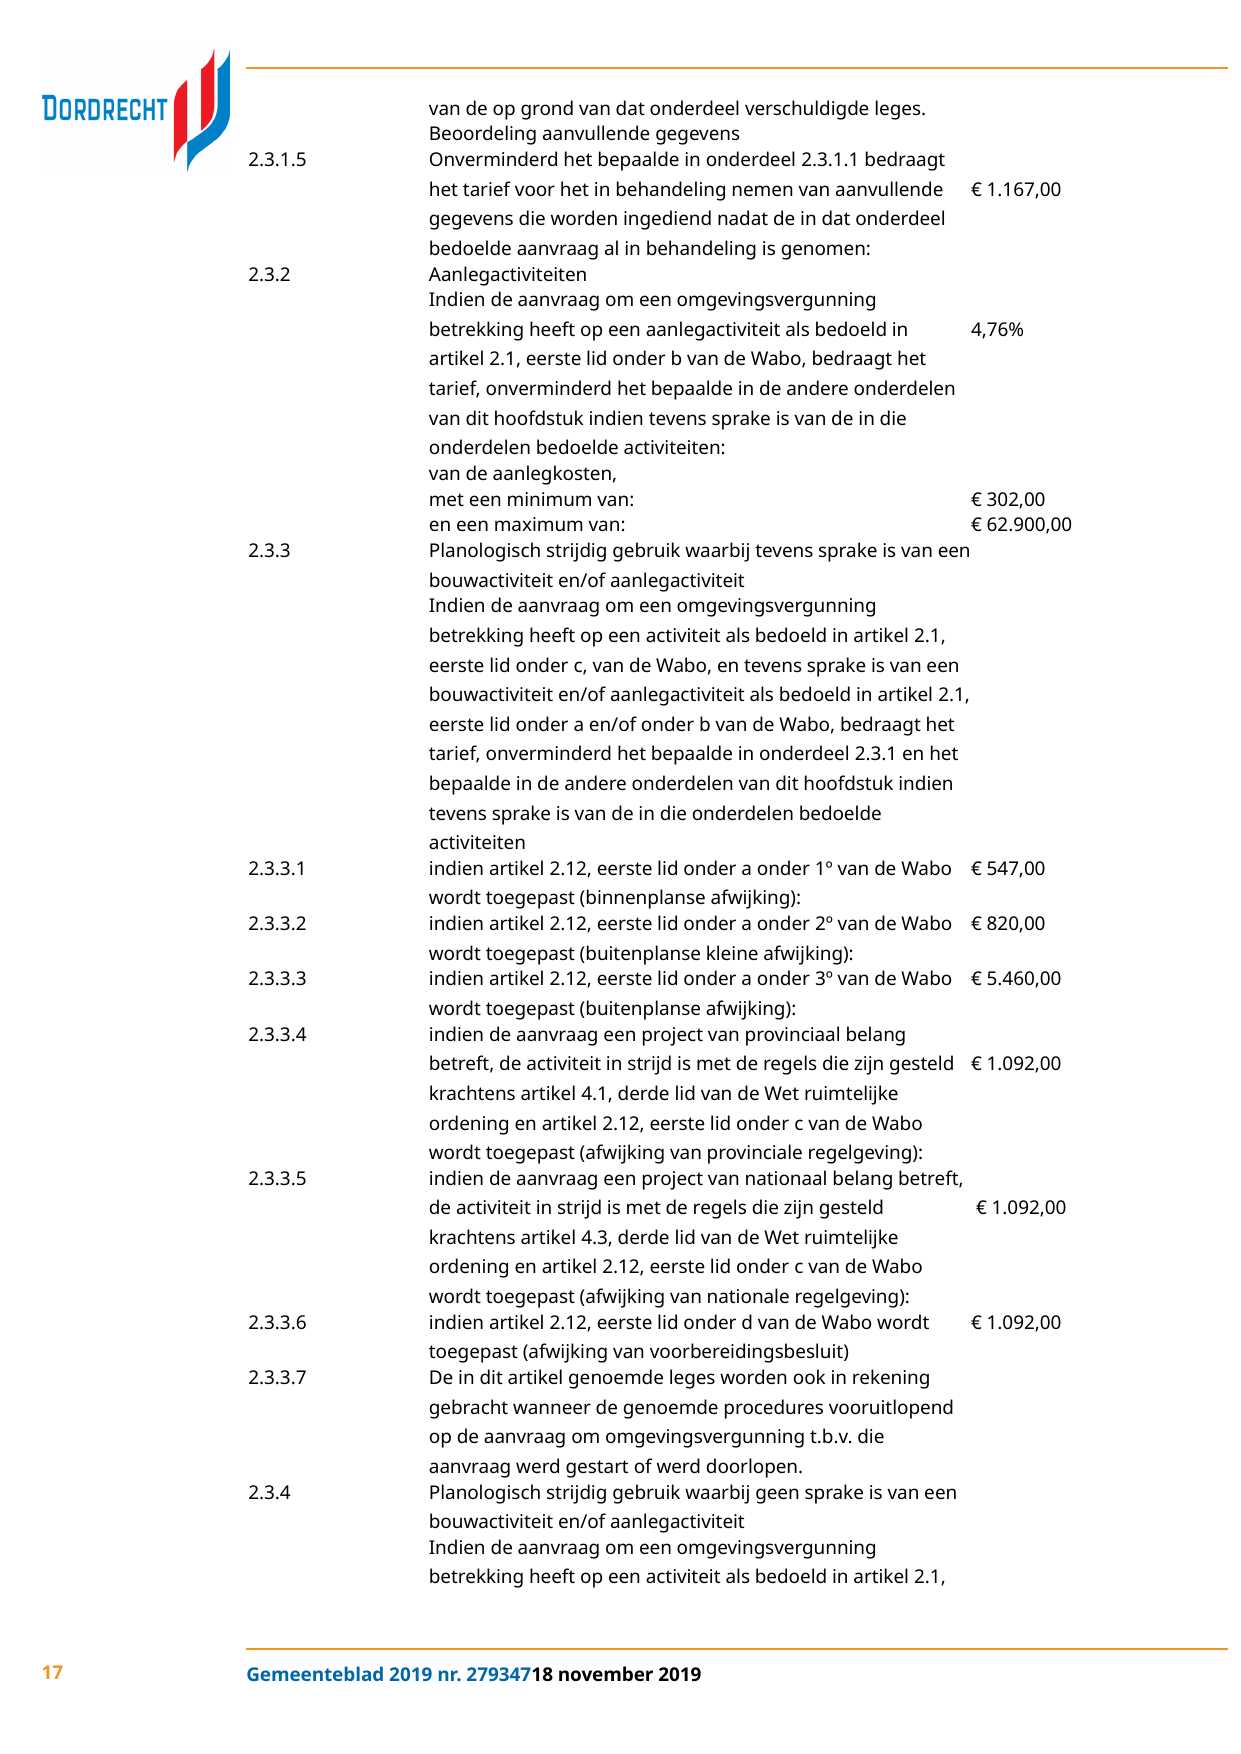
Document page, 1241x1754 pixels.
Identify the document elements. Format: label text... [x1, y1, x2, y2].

table_cell 2.3.4 [248, 1479, 429, 1534]
table_cell € 820,00 [971, 910, 1152, 966]
table_cell met een minimum van: [429, 486, 971, 512]
table_cell indien artikel 2.12, eerste lid onder a onder 2º van de Wabo wordt toegepast (buitenplanse kleine afwijking): [429, 910, 971, 966]
table_cell indien artikel 2.12, eerste lid onder a onder 3º van de Wabo wordt toegepast (buitenplanse afwijking): [429, 966, 971, 1021]
picture [41, 47, 231, 172]
table_cell [971, 593, 1152, 855]
table_cell Indien de aanvraag om een omgevingsvergunning betrekking heeft op een aanlegactiviteit als bedoeld in artikel 2.1, eerste lid onder b van de Wabo, bedraagt het tarief, onverminderd het bepaalde in de andere onderdelen van dit hoofdstuk indien tevens sprake is van de in die onderdelen bedoelde activiteiten: [429, 286, 971, 460]
table_cell 2.3.3.5 [248, 1165, 429, 1309]
table_cell [971, 1364, 1152, 1479]
table_cell € 62.900,00 [971, 512, 1152, 537]
table_cell [248, 512, 429, 537]
table_cell Indien de aanvraag om een omgevingsvergunning betrekking heeft op een activiteit als bedoeld in artikel 2.1, [429, 1534, 971, 1589]
table_cell indien de aanvraag een project van provinciaal belang betreft, de activiteit in strijd is met de regels die zijn gesteld krachtens artikel 4.1, derde lid van de Wet ruimtelijke ordening en artikel 2.12, eerste lid onder c van de Wabo wordt toegepast (afwijking van provinciale regelgeving): [429, 1021, 971, 1165]
table_cell € 1.167,00 [971, 146, 1152, 261]
table_cell € 547,00 [971, 855, 1152, 910]
table_cell [971, 1534, 1152, 1589]
table_cell Planologisch strijdig gebruik waarbij geen sprake is van een bouwactiviteit en/of aanlegactiviteit [429, 1479, 971, 1534]
table_cell 2.3.1.5 [248, 146, 429, 261]
table_cell 2.3.3.7 [248, 1364, 429, 1479]
table_cell van de aanlegkosten, [429, 460, 971, 486]
table_cell 2.3.3.4 [248, 1021, 429, 1165]
table_cell [248, 286, 429, 460]
table_cell Onverminderd het bepaalde in onderdeel 2.3.1.1 bedraagt het tarief voor het in behandeling nemen van aanvullende gegevens die worden ingediend nadat de in dat onderdeel bedoelde aanvraag al in behandeling is genomen: [429, 146, 971, 261]
table_cell indien artikel 2.12, eerste lid onder a onder 1º van de Wabo wordt toegepast (binnenplanse afwijking): [429, 855, 971, 910]
table_cell en een maximum van: [429, 512, 971, 537]
table_cell € 302,00 [971, 486, 1152, 512]
table_cell Aanlegactiviteiten [429, 261, 971, 286]
table_cell [971, 121, 1152, 146]
table_cell [971, 537, 1152, 593]
table_cell indien artikel 2.12, eerste lid onder d van de Wabo wordt toegepast (afwijking van voorbereidingsbesluit) [429, 1309, 971, 1364]
table_cell Planologisch strijdig gebruik waarbij tevens sprake is van een bouwactiviteit en/of aanlegactiviteit [429, 537, 971, 593]
table_cell [248, 593, 429, 855]
table_cell [248, 95, 429, 121]
table_cell indien de aanvraag een project van nationaal belang betreft, de activiteit in strijd is met de regels die zijn gesteld krachtens artikel 4.3, derde lid van de Wet ruimtelijke ordening en artikel 2.12, eerste lid onder c van de Wabo wordt toegepast (afwijking van nationale regelgeving): [429, 1165, 971, 1309]
table_cell € 5.460,00 [971, 966, 1152, 1021]
table_cell [248, 121, 429, 146]
table_cell [971, 1479, 1152, 1534]
table_cell 2.3.3.2 [248, 910, 429, 966]
table_cell 2.3.3.6 [248, 1309, 429, 1364]
table_cell € 1.092,00 [971, 1309, 1152, 1364]
table_cell van de op grond van dat onderdeel verschuldigde leges. [429, 95, 971, 121]
table_cell 4,76% [971, 286, 1152, 460]
table_cell [971, 460, 1152, 486]
table_cell 2.3.2 [248, 261, 429, 286]
table_cell [248, 460, 429, 486]
table_cell [971, 95, 1152, 121]
table_cell € 1.092,00 [971, 1165, 1152, 1309]
table_cell [971, 261, 1152, 286]
table_cell Indien de aanvraag om een omgevingsvergunning betrekking heeft op een activiteit als bedoeld in artikel 2.1, eerste lid onder c, van de Wabo, en tevens sprake is van een bouwactiviteit en/of aanlegactiviteit als bedoeld in artikel 2.1, eerste lid onder a en/of onder b van de Wabo, bedraagt het tarief, onverminderd het bepaalde in onderdeel 2.3.1 en het bepaalde in de andere onderdelen van dit hoofdstuk indien tevens sprake is van de in die onderdelen bedoelde activiteiten [429, 593, 971, 855]
table_cell 2.3.3.3 [248, 966, 429, 1021]
table_cell De in dit artikel genoemde leges worden ook in rekening gebracht wanneer de genoemde procedures vooruitlopend op de aanvraag om omgevingsvergunning t.b.v. die aanvraag werd gestart of werd doorlopen. [429, 1364, 971, 1479]
table_cell € 1.092,00 [971, 1021, 1152, 1165]
table_cell [248, 486, 429, 512]
table_cell Beoordeling aanvullende gegevens [429, 121, 971, 146]
table_cell 2.3.3.1 [248, 855, 429, 910]
table_cell [248, 1534, 429, 1589]
table_cell 2.3.3 [248, 537, 429, 593]
